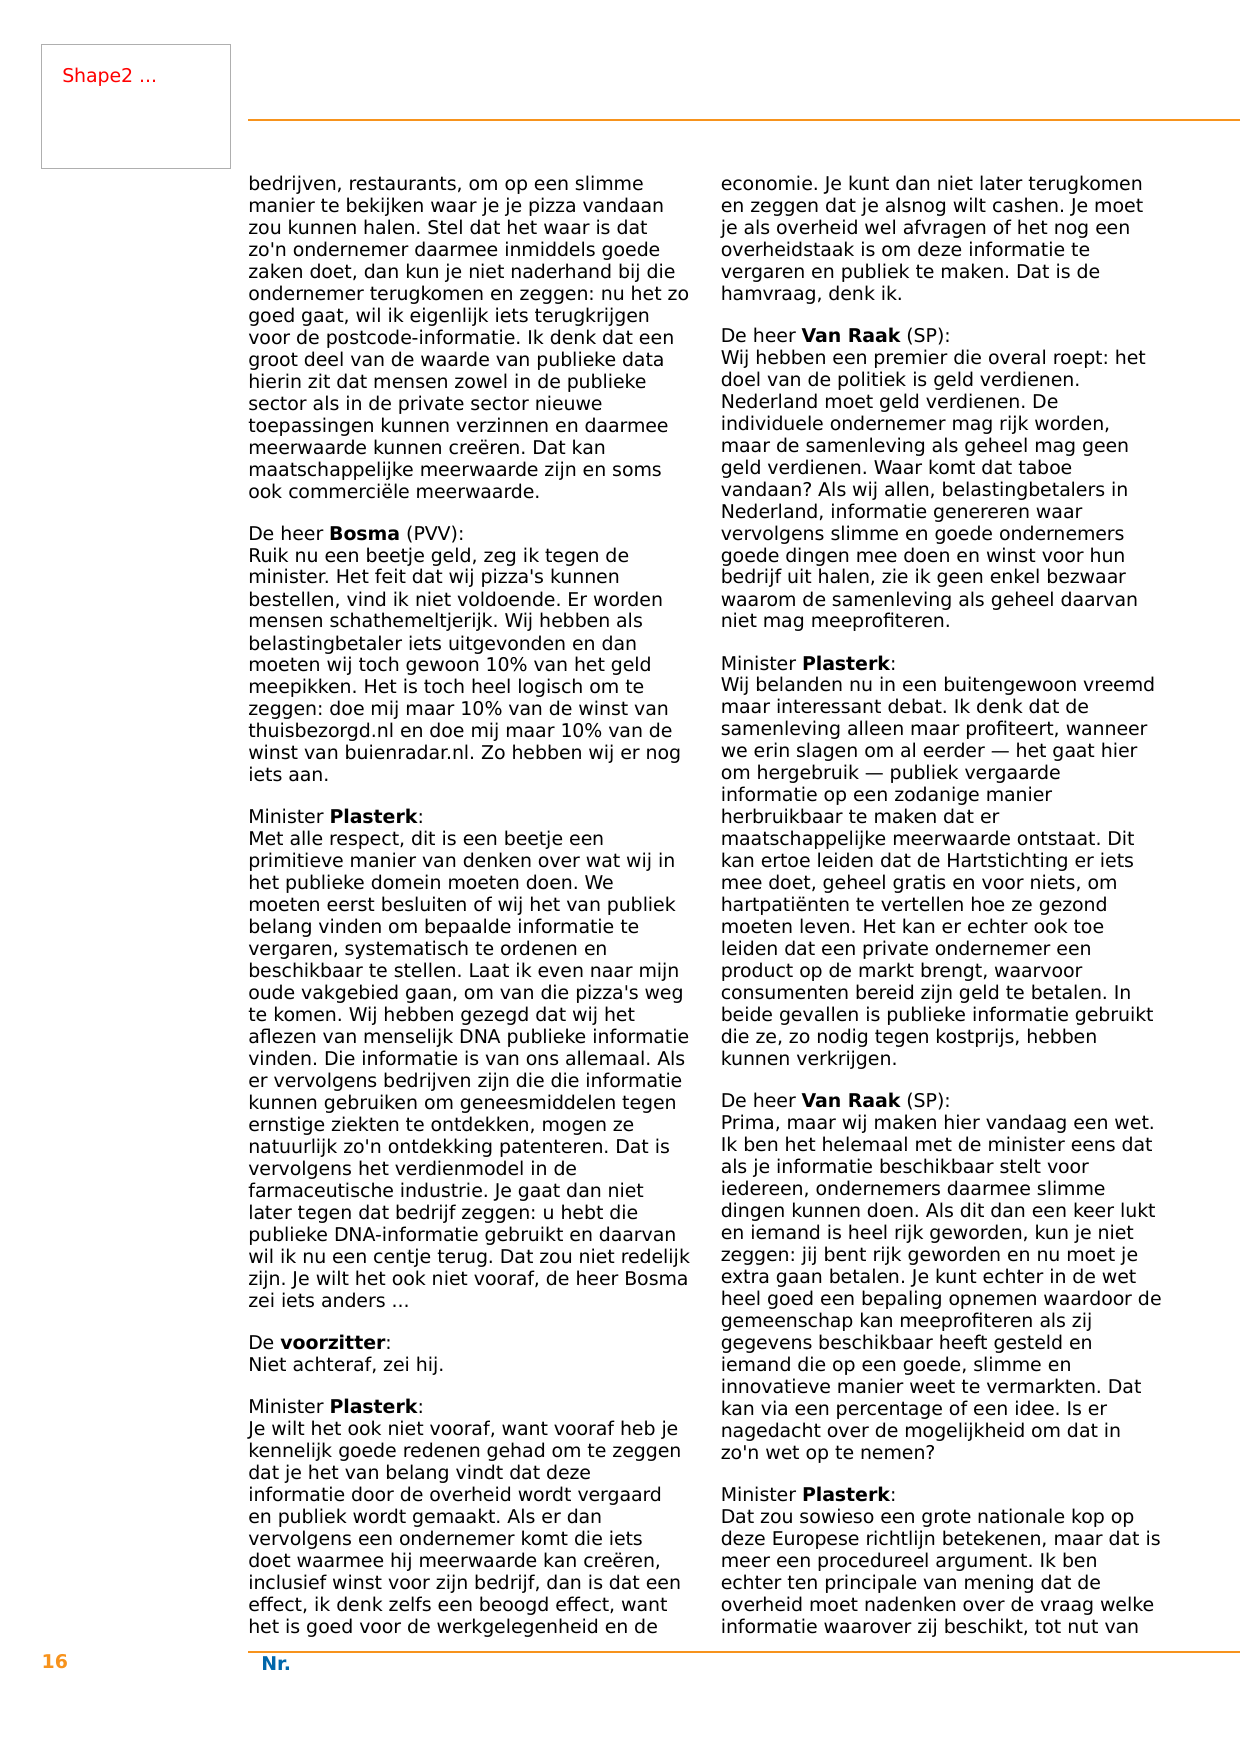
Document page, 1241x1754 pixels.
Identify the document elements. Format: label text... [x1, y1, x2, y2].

text De heer Van Raak (SP): [721, 325, 1163, 347]
text Wij belanden nu in een buitengewoon vreemd maar interessant debat. Ik denk dat de samenleving alleen maar profiteert, wanneer we erin slagen om al eerder — het gaat hier om hergebruik — publiek vergaarde informatie op een zodanige manier herbruikbaar te maken dat er maatschappelijke meerwaarde ontstaat. Dit kan ertoe leiden dat de Hartstichting er iets mee doet, geheel gratis en voor niets, om hartpatiënten te vertellen hoe ze gezond moeten leven. Het kan er echter ook toe leiden dat een private ondernemer een product op de markt brengt, waarvoor consumenten bereid zijn geld te betalen. In beide gevallen is publieke informatie gebruikt die ze, zo nodig tegen kostprijs, hebben kunnen verkrijgen. [721, 674, 1163, 1070]
text Minister Plasterk: [248, 1396, 691, 1418]
text Prima, maar wij maken hier vandaag een wet. Ik ben het helemaal met de minister eens dat als je informatie beschikbaar stelt voor iedereen, ondernemers daarmee slimme dingen kunnen doen. Als dit dan een keer lukt en iemand is heel rijk geworden, kun je niet zeggen: jij bent rijk geworden en nu moet je extra gaan betalen. Je kunt echter in de wet heel goed een bepaling opnemen waardoor de gemeenschap kan meeprofiteren als zij gegevens beschikbaar heeft gesteld en iemand die op een goede, slimme en innovatieve manier weet te vermarkten. Dat kan via een percentage of een idee. Is er nagedacht over de mogelijkheid om dat in zo'n wet op te nemen? [721, 1112, 1163, 1464]
text De heer Van Raak (SP): [721, 1090, 1163, 1112]
text Ruik nu een beetje geld, zeg ik tegen de minister. Het feit dat wij pizza's kunnen bestellen, vind ik niet voldoende. Er worden mensen schathemeltjerijk. Wij hebben als belastingbetaler iets uitgevonden en dan moeten wij toch gewoon 10% van het geld meepikken. Het is toch heel logisch om te zeggen: doe mij maar 10% van de winst van thuisbezorgd.nl en doe mij maar 10% van de winst van buienradar.nl. Zo hebben wij er nog iets aan. [248, 544, 691, 786]
text economie. Je kunt dan niet later terugkomen en zeggen dat je alsnog wilt cashen. Je moet je als overheid wel afvragen of het nog een overheidstaak is om deze informatie te vergaren en publiek te maken. Dat is de hamvraag, denk ik. [721, 173, 1163, 305]
text Minister Plasterk: [721, 1484, 1163, 1506]
text Minister Plasterk: [721, 652, 1163, 674]
text Wij hebben een premier die overal roept: het doel van de politiek is geld verdienen. Nederland moet geld verdienen. De individuele ondernemer mag rijk worden, maar de samenleving als geheel mag geen geld verdienen. Waar komt dat taboe vandaan? Als wij allen, belastingbetalers in Nederland, informatie genereren waar vervolgens slimme en goede ondernemers goede dingen mee doen en winst voor hun bedrijf uit halen, zie ik geen enkel bezwaar waarom de samenleving als geheel daarvan niet mag meeprofiteren. [721, 347, 1163, 632]
text bedrijven, restaurants, om op een slimme manier te bekijken waar je je pizza vandaan zou kunnen halen. Stel dat het waar is dat zo'n ondernemer daarmee inmiddels goede zaken doet, dan kun je niet naderhand bij die ondernemer terugkomen en zeggen: nu het zo goed gaat, wil ik eigenlijk iets terugkrijgen voor de postcode-informatie. Ik denk dat een groot deel van de waarde van publieke data hierin zit dat mensen zowel in de publieke sector als in de private sector nieuwe toepassingen kunnen verzinnen en daarmee meerwaarde kunnen creëren. Dat kan maatschappelijke meerwaarde zijn en soms ook commerciële meerwaarde. [248, 173, 691, 502]
text Dat zou sowieso een grote nationale kop op deze Europese richtlijn betekenen, maar dat is meer een procedureel argument. Ik ben echter ten principale van mening dat de overheid moet nadenken over de vraag welke informatie waarover zij beschikt, tot nut van [721, 1506, 1163, 1637]
text Niet achteraf, zei hij. [248, 1354, 691, 1376]
text Je wilt het ook niet vooraf, want vooraf heb je kennelijk goede redenen gehad om te zeggen dat je het van belang vindt dat deze informatie door de overheid wordt vergaard en publiek wordt gemaakt. Als er dan vervolgens een ondernemer komt die iets doet waarmee hij meerwaarde kan creëren, inclusief winst voor zijn bedrijf, dan is dat een effect, ik denk zelfs een beoogd effect, want het is goed voor de werkgelegenheid en de [248, 1418, 691, 1637]
text De heer Bosma (PVV): [248, 522, 691, 544]
text Met alle respect, dit is een beetje een primitieve manier van denken over wat wij in het publieke domein moeten doen. We moeten eerst besluiten of wij het van publiek belang vinden om bepaalde informatie te vergaren, systematisch te ordenen en beschikbaar te stellen. Laat ik even naar mijn oude vakgebied gaan, om van die pizza's weg te komen. Wij hebben gezegd dat wij het aflezen van menselijk DNA publieke informatie vinden. Die informatie is van ons allemaal. Als er vervolgens bedrijven zijn die die informatie kunnen gebruiken om geneesmiddelen tegen ernstige ziekten te ontdekken, mogen ze natuurlijk zo'n ontdekking patenteren. Dat is vervolgens het verdienmodel in de farmaceutische industrie. Je gaat dan niet later tegen dat bedrijf zeggen: u hebt die publieke DNA-informatie gebruikt en daarvan wil ik nu een centje terug. Dat zou niet redelijk zijn. Je wilt het ook niet vooraf, de heer Bosma zei iets anders ... [248, 828, 691, 1312]
text Minister Plasterk: [248, 806, 691, 828]
text De voorzitter: [248, 1332, 691, 1354]
